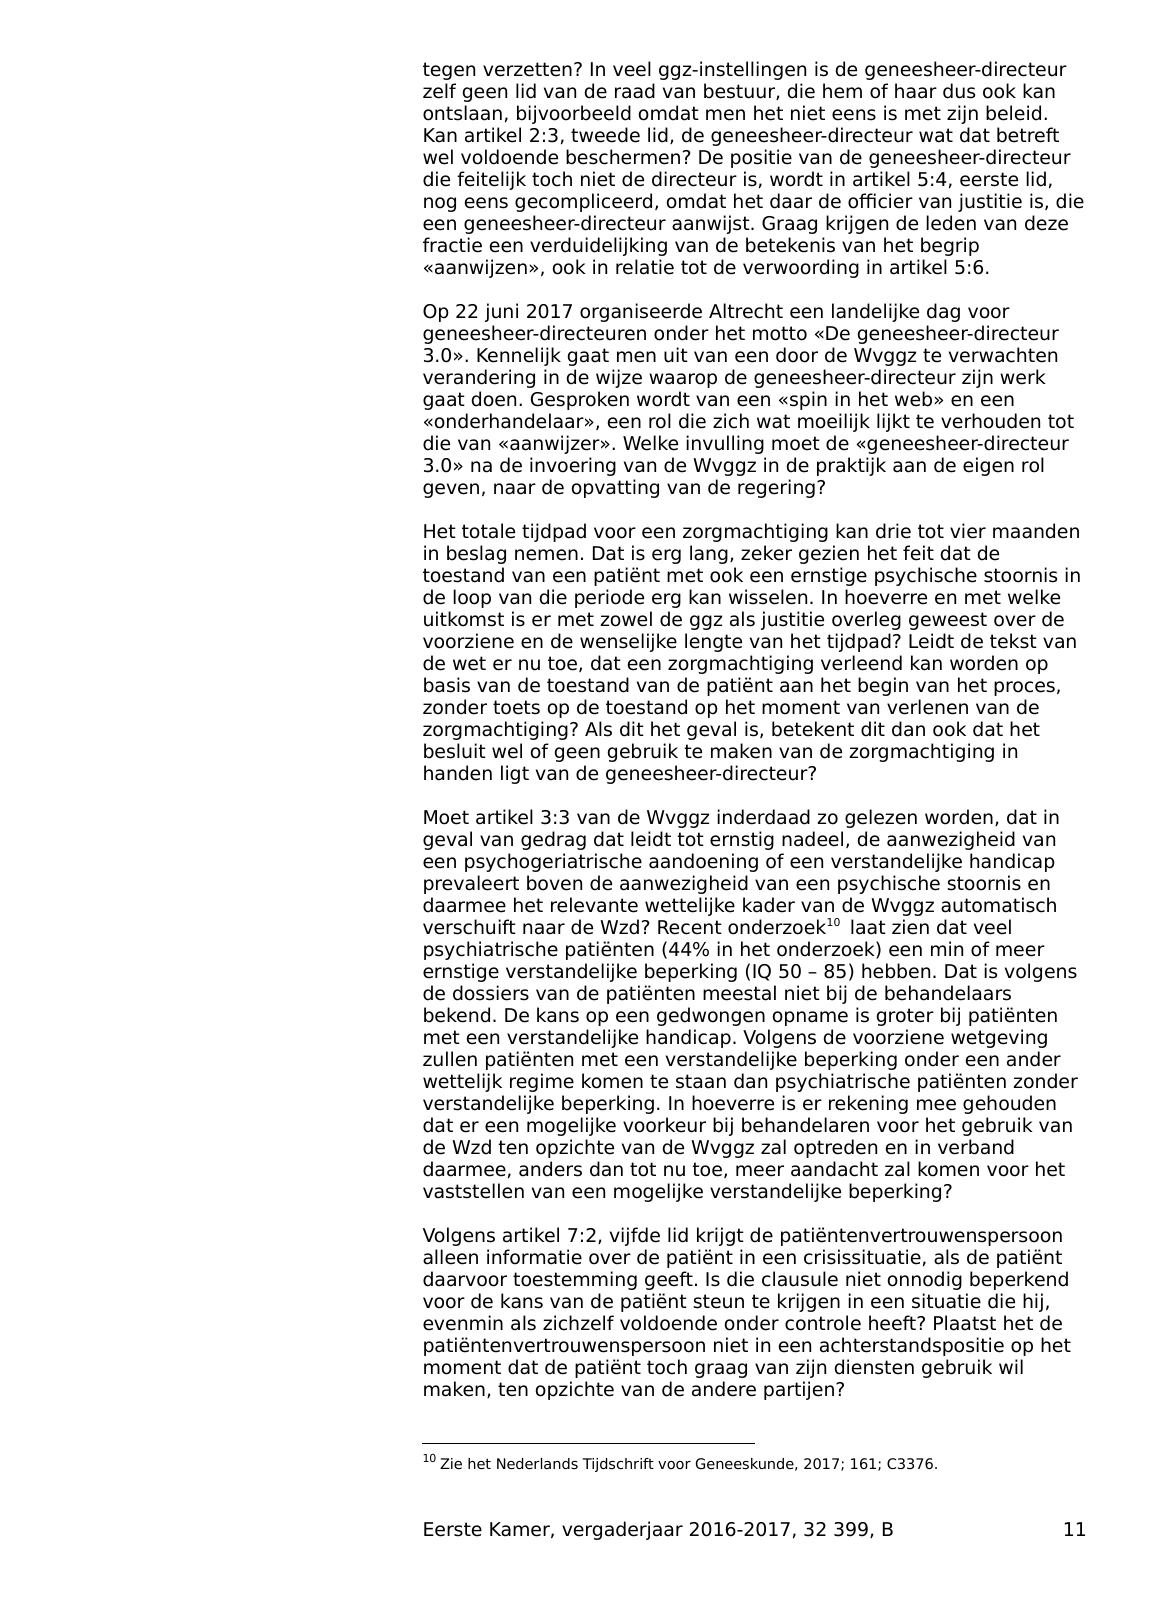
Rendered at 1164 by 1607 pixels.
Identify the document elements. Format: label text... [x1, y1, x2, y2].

text Op 22 juni 2017 organiseerde Altrecht een landelijke dag voor geneesheer-directeuren onder het motto «De geneesheer-directeur 3.0». Kennelijk gaat men uit van een door de Wvggz te verwachten verandering in de wijze waarop de geneesheer-directeur zijn werk gaat doen. Gesproken wordt van een «spin in het web» en een «onderhandelaar», een rol die zich wat moeilijk lijkt te verhouden tot die van «aanwijzer». Welke invulling moet de «geneesheer-directeur 3.0» na de invoering van de Wvggz in de praktijk aan de eigen rol geven, naar de opvatting van de regering? [422, 301, 1087, 499]
text Moet artikel 3:3 van de Wvggz inderdaad zo gelezen worden, dat in geval van gedrag dat leidt tot ernstig nadeel, de aanwezigheid van een psychogeriatrische aandoening of een verstandelijke handicap prevaleert boven de aanwezigheid van een psychische stoornis en daarmee het relevante wettelijke kader van de Wvggz automatisch verschuift naar de Wzd? Recent onderzoek laat zien dat veel psychiatrische patiënten (44% in het onderzoek) een min of meer ernstige verstandelijke beperking (IQ 50 – 85) hebben. Dat is volgens de dossiers van de patiënten meestal niet bij de behandelaars bekend. De kans op een gedwongen opname is groter bij patiënten met een verstandelijke handicap. Volgens de voorziene wetgeving zullen patiënten met een verstandelijke beperking onder een ander wettelijk regime komen te staan dan psychiatrische patiënten zonder verstandelijke beperking. In hoeverre is er rekening mee gehouden dat er een mogelijke voorkeur bij behandelaren voor het gebruik van de Wzd ten opzichte van de Wvggz zal optreden en in verband daarmee, anders dan tot nu toe, meer aandacht zal komen voor het vaststellen van een mogelijke verstandelijke beperking? [422, 807, 1087, 1203]
text Volgens artikel 7:2, vijfde lid krijgt de patiëntenvertrouwenspersoon alleen informatie over de patiënt in een crisissituatie, als de patiënt daarvoor toestemming geeft. Is die clausule niet onnodig beperkend voor de kans van de patiënt steun te krijgen in een situatie die hij, evenmin als zichzelf voldoende onder controle heeft? Plaatst het de patiëntenvertrouwenspersoon niet in een achterstandspositie op het moment dat de patiënt toch graag van zijn diensten gebruik wil maken, ten opzichte van de andere partijen? [422, 1225, 1087, 1401]
text Het totale tijdpad voor een zorgmachtiging kan drie tot vier maanden in beslag nemen. Dat is erg lang, zeker gezien het feit dat de toestand van een patiënt met ook een ernstige psychische stoornis in de loop van die periode erg kan wisselen. In hoeverre en met welke uitkomst is er met zowel de ggz als justitie overleg geweest over de voorziene en de wenselijke lengte van het tijdpad? Leidt de tekst van de wet er nu toe, dat een zorgmachtiging verleend kan worden op basis van de toestand van de patiënt aan het begin van het proces, zonder toets op de toestand op het moment van verlenen van de zorgmachtiging? Als dit het geval is, betekent dit dan ook dat het besluit wel of geen gebruik te maken van de zorgmachtiging in handen ligt van de geneesheer-directeur? [422, 521, 1087, 785]
text tegen verzetten? In veel ggz-instellingen is de geneesheer-directeur zelf geen lid van de raad van bestuur, die hem of haar dus ook kan ontslaan, bijvoorbeeld omdat men het niet eens is met zijn beleid. Kan artikel 2:3, tweede lid, de geneesheer-directeur wat dat betreft wel voldoende beschermen? De positie van de geneesheer-directeur die feitelijk toch niet de directeur is, wordt in artikel 5:4, eerste lid, nog eens gecompliceerd, omdat het daar de officier van justitie is, die een geneesheer-directeur aanwijst. Graag krijgen de leden van deze fractie een verduidelijking van de betekenis van het begrip «aanwijzen», ook in relatie tot de verwoording in artikel 5:6. [422, 59, 1087, 279]
text Zie het Nederlands Tijdschrift voor Geneeskunde, 2017; 161; C3376. [422, 1452, 1087, 1474]
